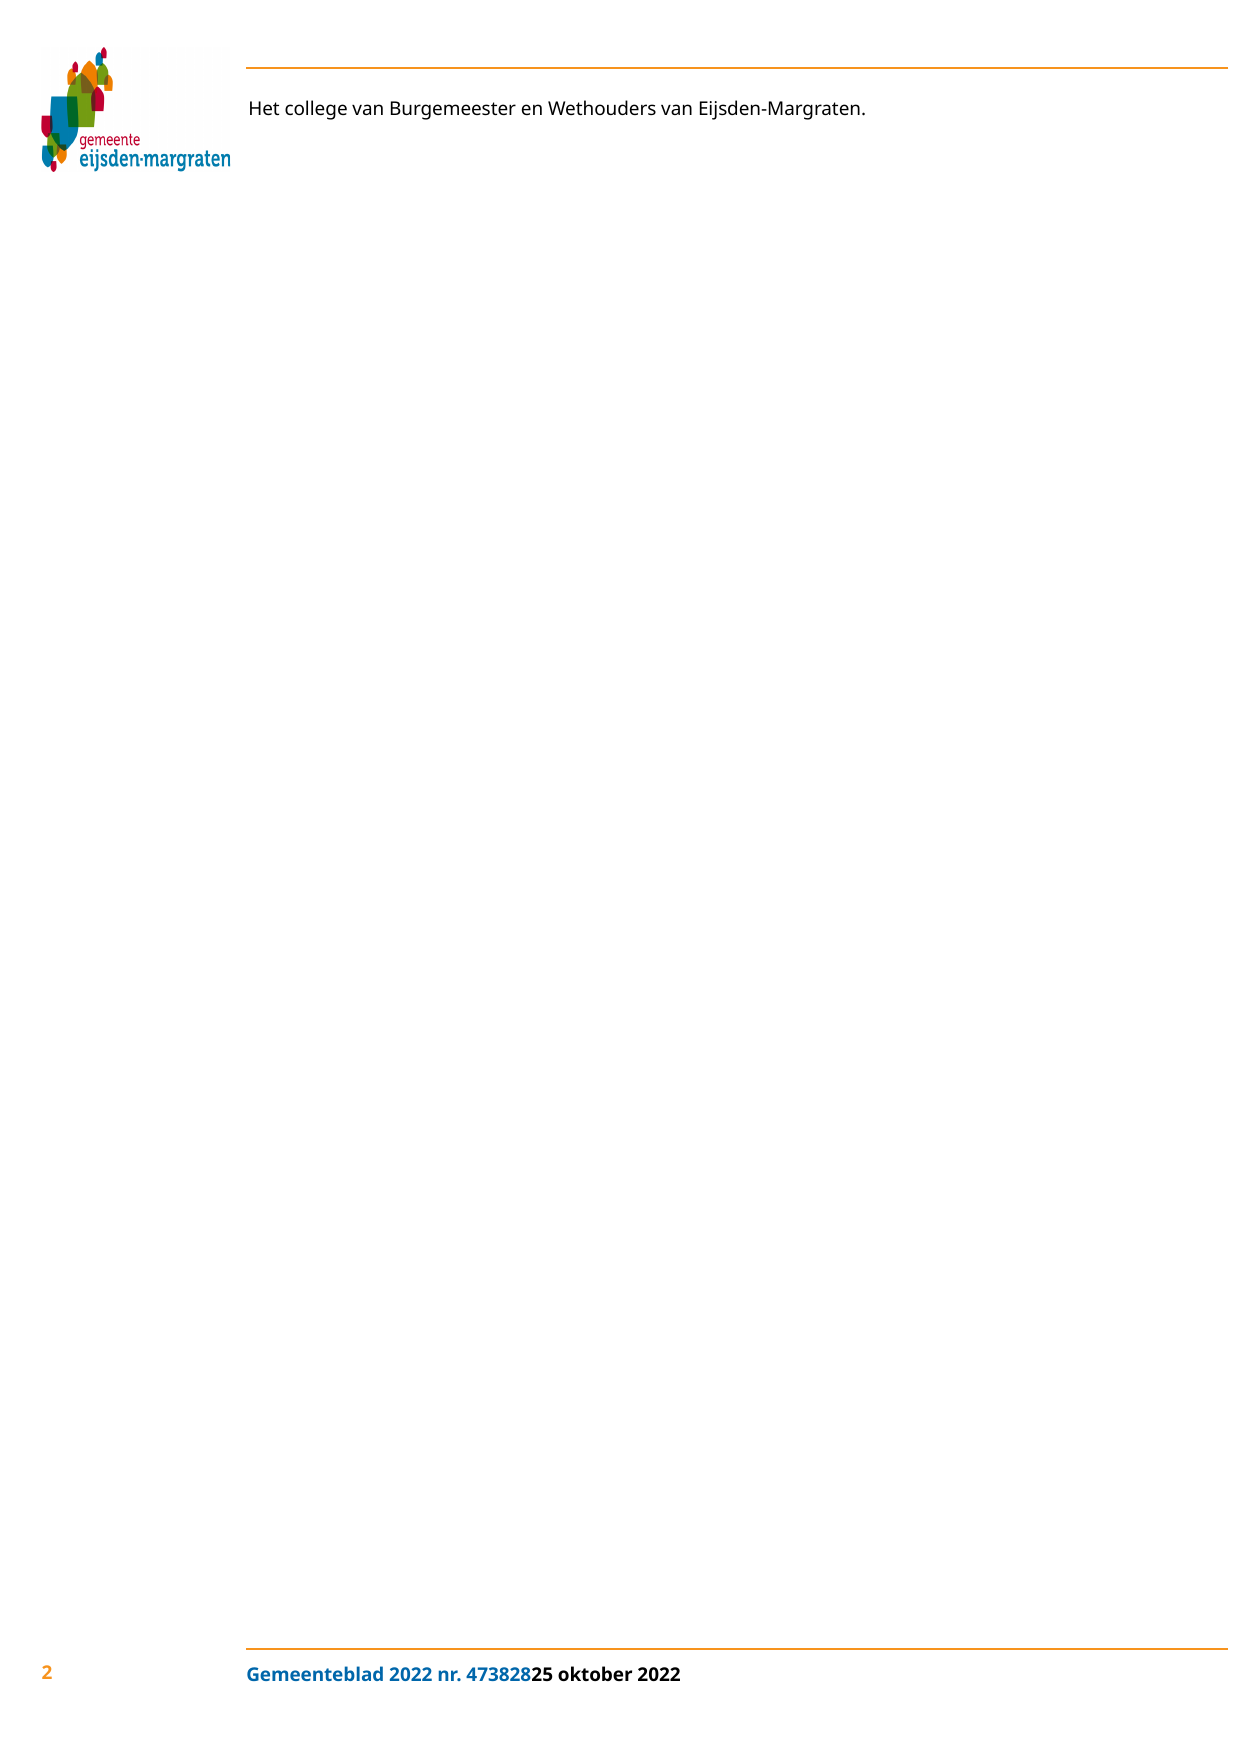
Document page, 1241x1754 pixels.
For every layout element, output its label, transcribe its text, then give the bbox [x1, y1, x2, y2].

picture [41, 47, 231, 172]
text Het college van Burgemeester en Wethouders van Eijsden-Margraten. [248, 95, 1152, 121]
